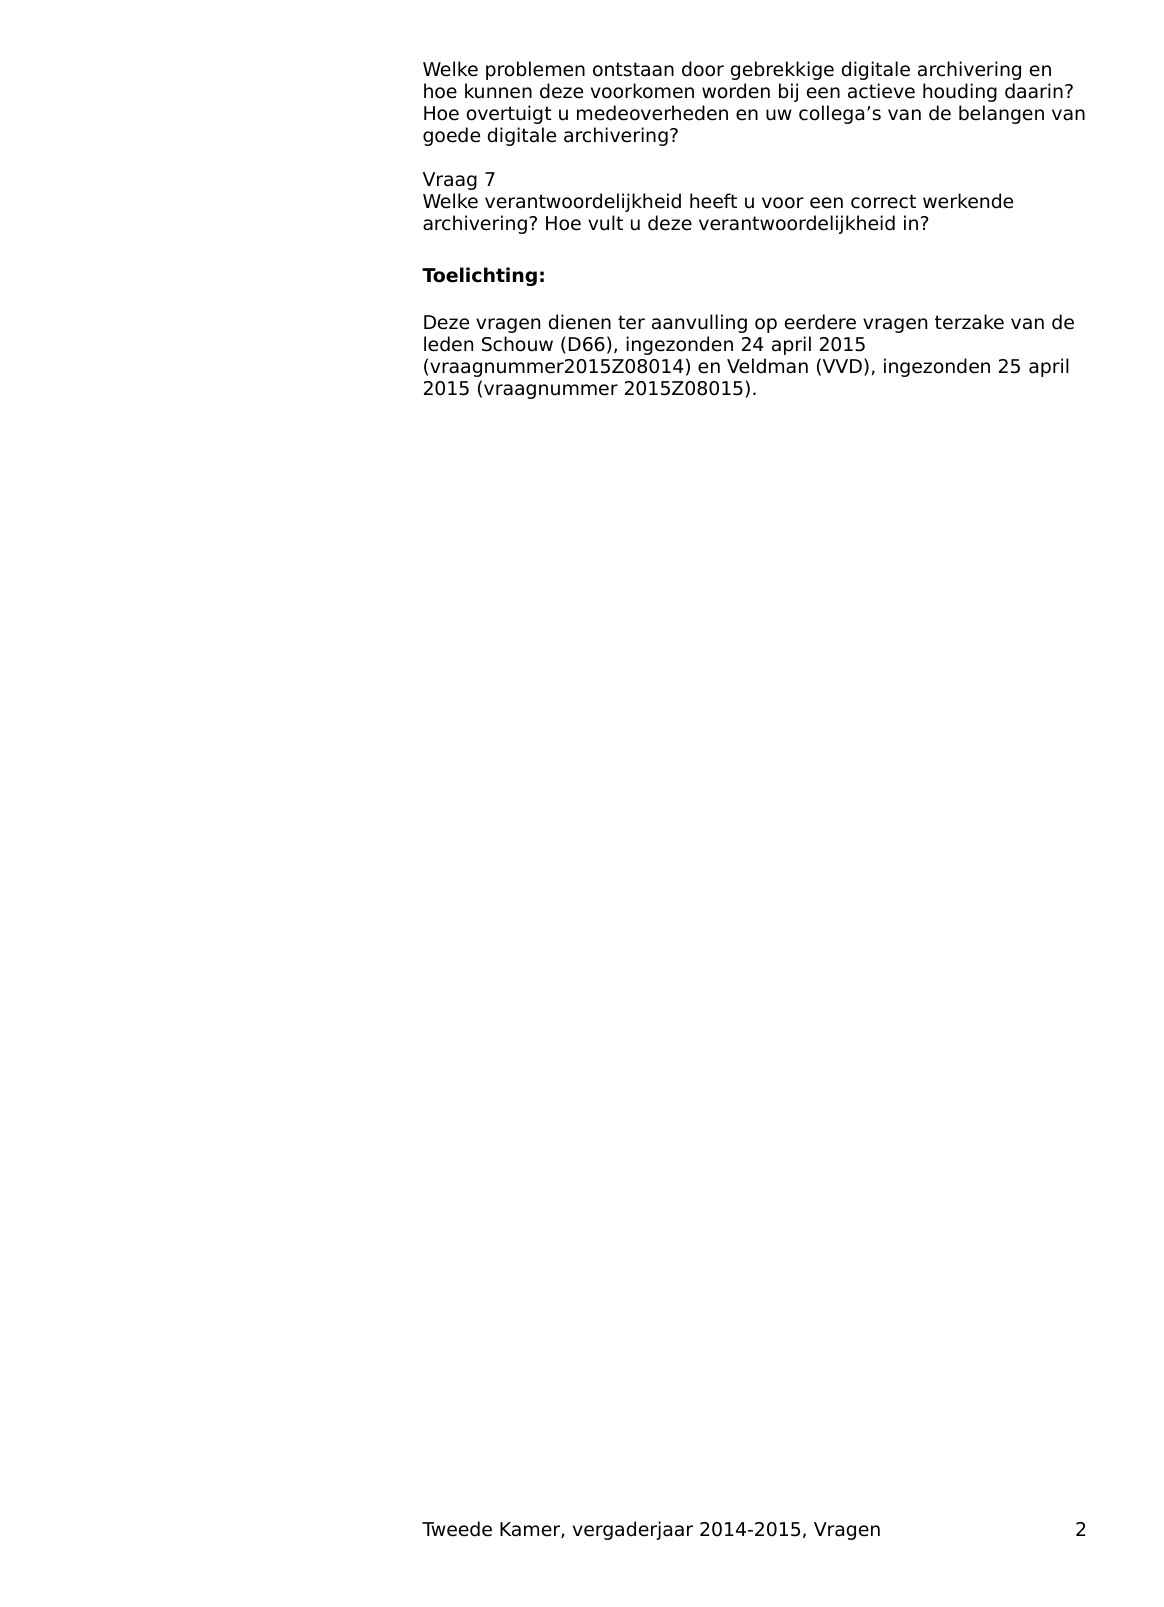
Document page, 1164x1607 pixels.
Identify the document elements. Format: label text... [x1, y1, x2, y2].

text Welke verantwoordelijkheid heeft u voor een correct werkende archivering? Hoe vult u deze verantwoordelijkheid in? [422, 191, 1087, 235]
subtitle Toelichting: [422, 265, 1087, 287]
text Welke problemen ontstaan door gebrekkige digitale archivering en hoe kunnen deze voorkomen worden bij een actieve houding daarin? Hoe overtuigt u medeoverheden en uw collega’s van de belangen van goede digitale archivering? [422, 59, 1087, 147]
text Deze vragen dienen ter aanvulling op eerdere vragen terzake van de leden Schouw (D66), ingezonden 24 april 2015 (vraagnummer2015Z08014) en Veldman (VVD), ingezonden 25 april 2015 (vraagnummer 2015Z08015). [422, 312, 1087, 400]
text Vraag 7 [422, 169, 1087, 191]
